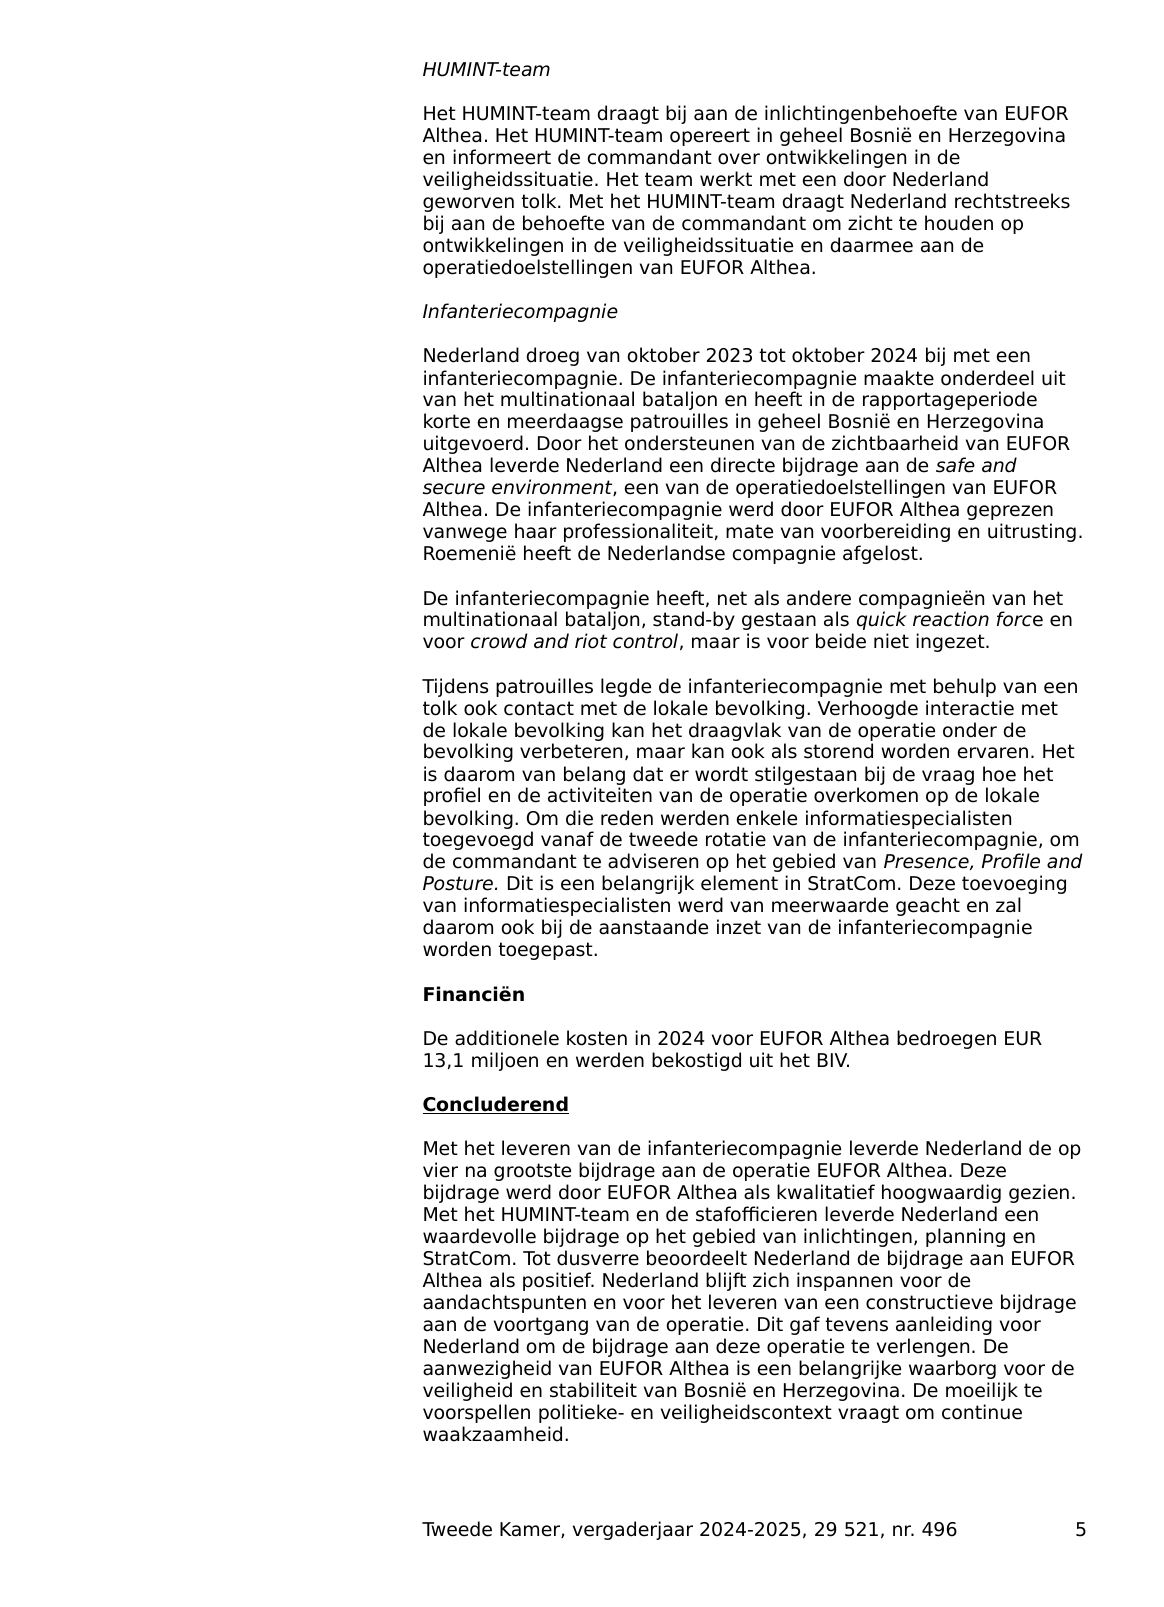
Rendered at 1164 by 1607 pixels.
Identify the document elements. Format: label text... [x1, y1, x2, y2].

text Tijdens patrouilles legde de infanteriecompagnie met behulp van een tolk ook contact met de lokale bevolking. Verhoogde interactie met de lokale bevolking kan het draagvlak van de operatie onder de bevolking verbeteren, maar kan ook als storend worden ervaren. Het is daarom van belang dat er wordt stilgestaan bij de vraag hoe het profiel en de activiteiten van de operatie overkomen op de lokale bevolking. Om die reden werden enkele informatiespecialisten toegevoegd vanaf de tweede rotatie van de infanteriecompagnie, om de commandant te adviseren op het gebied van Presence, Profile and Posture. Dit is een belangrijk element in StratCom. Deze toevoeging van informatiespecialisten werd van meerwaarde geacht en zal daarom ook bij de aanstaande inzet van de infanteriecompagnie worden toegepast. [422, 676, 1087, 961]
text De infanteriecompagnie heeft, net als andere compagnieën van het multinationaal bataljon, stand-by gestaan als quick reaction force en voor crowd and riot control, maar is voor beide niet ingezet. [422, 587, 1087, 653]
subtitle Infanteriecompagnie [422, 301, 1087, 323]
subtitle Financiën [422, 983, 1087, 1005]
subtitle Concluderend [422, 1094, 1087, 1116]
text Nederland droeg van oktober 2023 tot oktober 2024 bij met een infanteriecompagnie. De infanteriecompagnie maakte onderdeel uit van het multinationaal bataljon en heeft in de rapportageperiode korte en meerdaagse patrouilles in geheel Bosnië en Herzegovina uitgevoerd. Door het ondersteunen van de zichtbaarheid van EUFOR Althea leverde Nederland een directe bijdrage aan de safe and secure environment, een van de operatiedoelstellingen van EUFOR Althea. De infanteriecompagnie werd door EUFOR Althea geprezen vanwege haar professionaliteit, mate van voorbereiding en uitrusting. Roemenië heeft de Nederlandse compagnie afgelost. [422, 345, 1087, 565]
text Met het leveren van de infanteriecompagnie leverde Nederland de op vier na grootste bijdrage aan de operatie EUFOR Althea. Deze bijdrage werd door EUFOR Althea als kwalitatief hoogwaardig gezien. Met het HUMINT-team en de stafofficieren leverde Nederland een waardevolle bijdrage op het gebied van inlichtingen, planning en StratCom. Tot dusverre beoordeelt Nederland de bijdrage aan EUFOR Althea als positief. Nederland blijft zich inspannen voor de aandachtspunten en voor het leveren van een constructieve bijdrage aan de voortgang van de operatie. Dit gaf tevens aanleiding voor Nederland om de bijdrage aan deze operatie te verlengen. De aanwezigheid van EUFOR Althea is een belangrijke waarborg voor de veiligheid en stabiliteit van Bosnië en Herzegovina. De moeilijk te voorspellen politieke- en veiligheidscontext vraagt om continue waakzaamheid. [422, 1138, 1087, 1446]
subtitle HUMINT-team [422, 59, 1087, 81]
text De additionele kosten in 2024 voor EUFOR Althea bedroegen EUR 13,1 miljoen en werden bekostigd uit het BIV. [422, 1028, 1087, 1072]
text Het HUMINT-team draagt bij aan de inlichtingenbehoefte van EUFOR Althea. Het HUMINT-team opereert in geheel Bosnië en Herzegovina en informeert de commandant over ontwikkelingen in de veiligheidssituatie. Het team werkt met een door Nederland geworven tolk. Met het HUMINT-team draagt Nederland rechtstreeks bij aan de behoefte van de commandant om zicht te houden op ontwikkelingen in de veiligheidssituatie en daarmee aan de operatiedoelstellingen van EUFOR Althea. [422, 103, 1087, 279]
